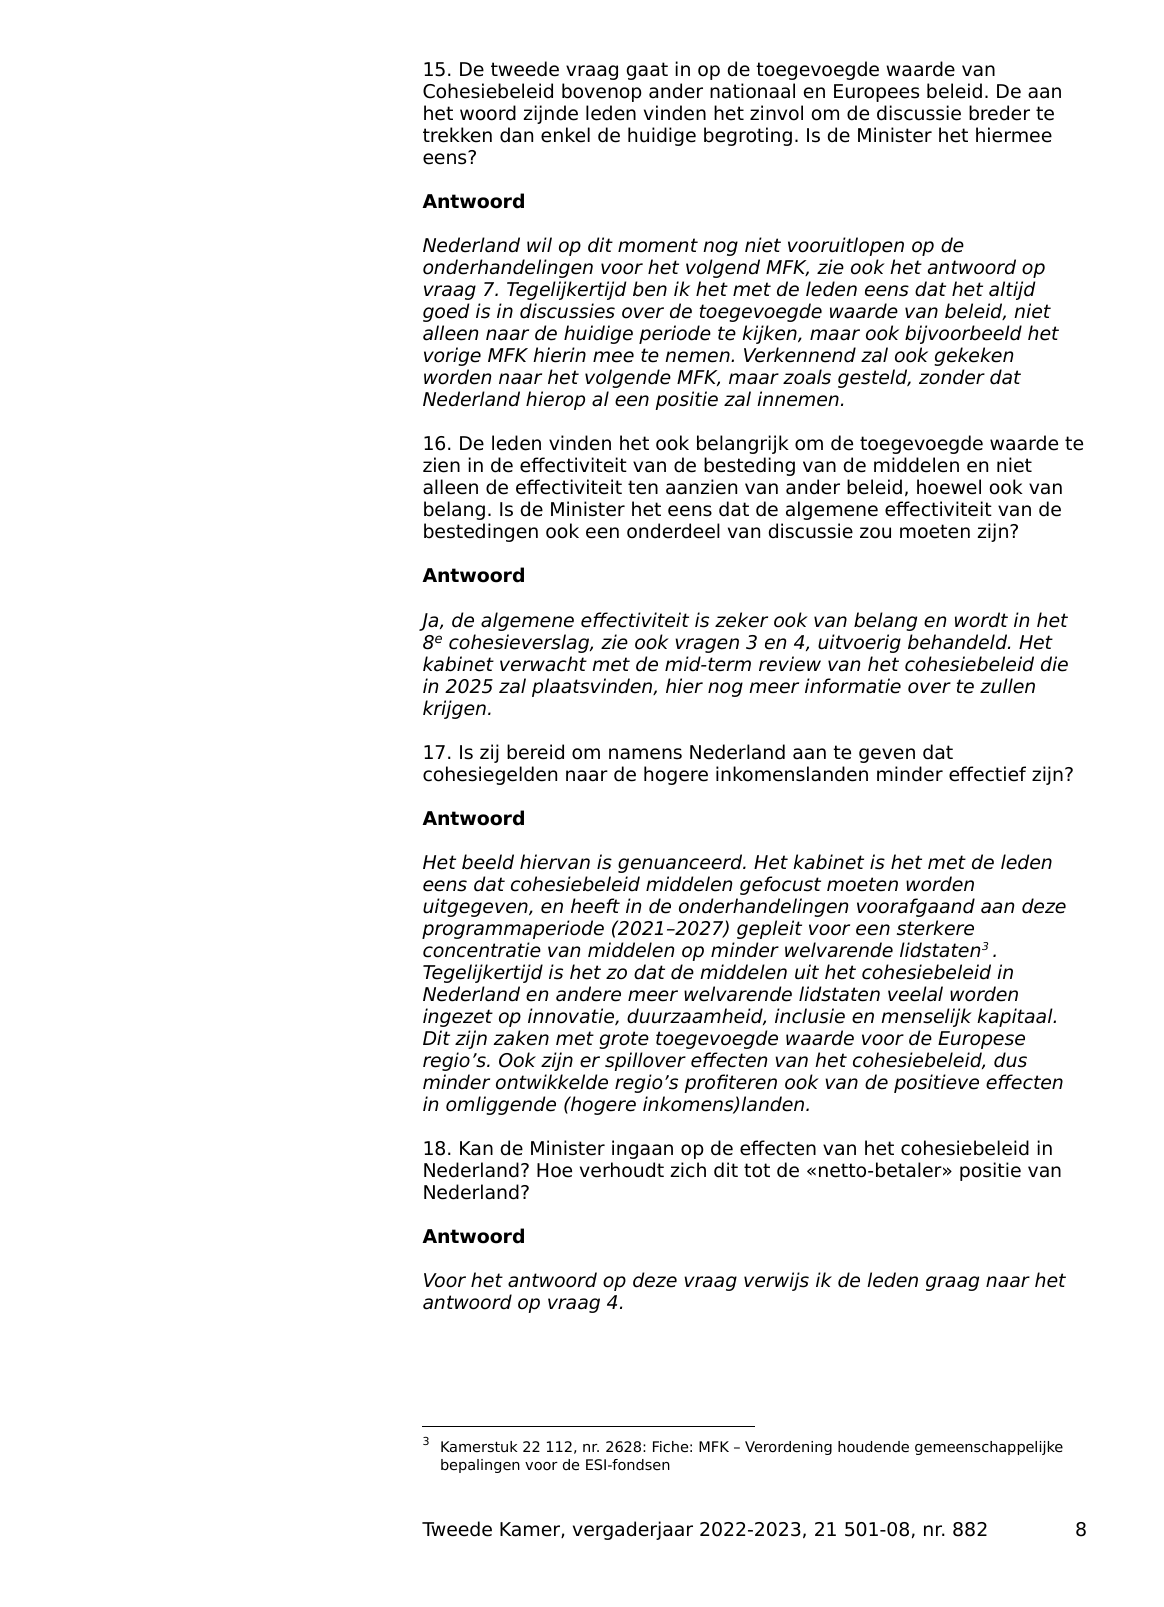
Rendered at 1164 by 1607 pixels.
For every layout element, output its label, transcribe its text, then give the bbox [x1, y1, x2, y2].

subtitle Antwoord [422, 1226, 1087, 1248]
text Nederland wil op dit moment nog niet vooruitlopen op de onderhandelingen voor het volgend MFK, zie ook het antwoord op vraag 7. Tegelijkertijd ben ik het met de leden eens dat het altijd goed is in discussies over de toegevoegde waarde van beleid, niet alleen naar de huidige periode te kijken, maar ook bijvoorbeeld het vorige MFK hierin mee te nemen. Verkennend zal ook gekeken worden naar het volgende MFK, maar zoals gesteld, zonder dat Nederland hierop al een positie zal innemen. [422, 235, 1087, 411]
subtitle Antwoord [422, 565, 1087, 587]
text Ja, de algemene effectiviteit is zeker ook van belang en wordt in het 8e cohesieverslag, zie ook vragen 3 en 4, uitvoerig behandeld. Het kabinet verwacht met de mid-term review van het cohesiebeleid die in 2025 zal plaatsvinden, hier nog meer informatie over te zullen krijgen. [422, 609, 1087, 719]
text 15. De tweede vraag gaat in op de toegevoegde waarde van Cohesiebeleid bovenop ander nationaal en Europees beleid. De aan het woord zijnde leden vinden het zinvol om de discussie breder te trekken dan enkel de huidige begroting. Is de Minister het hiermee eens? [422, 59, 1087, 169]
text 17. Is zij bereid om namens Nederland aan te geven dat cohesiegelden naar de hogere inkomenslanden minder effectief zijn? [422, 742, 1087, 786]
text Het beeld hiervan is genuanceerd. Het kabinet is het met de leden eens dat cohesiebeleid middelen gefocust moeten worden uitgegeven, en heeft in de onderhandelingen voorafgaand aan deze programmaperiode (2021–2027) gepleit voor een sterkere concentratie van middelen op minder welvarende lidstaten. Tegelijkertijd is het zo dat de middelen uit het cohesiebeleid in Nederland en andere meer welvarende lidstaten veelal worden ingezet op innovatie, duurzaamheid, inclusie en menselijk kapitaal. Dit zijn zaken met grote toegevoegde waarde voor de Europese regio’s. Ook zijn er spillover effecten van het cohesiebeleid, dus minder ontwikkelde regio’s profiteren ook van de positieve effecten in omliggende (hogere inkomens)landen. [422, 852, 1087, 1116]
subtitle Antwoord [422, 808, 1087, 830]
subtitle Antwoord [422, 191, 1087, 213]
text Voor het antwoord op deze vraag verwijs ik de leden graag naar het antwoord op vraag 4. [422, 1270, 1087, 1314]
text 18. Kan de Minister ingaan op de effecten van het cohesiebeleid in Nederland? Hoe verhoudt zich dit tot de «netto-betaler» positie van Nederland? [422, 1138, 1087, 1204]
text 16. De leden vinden het ook belangrijk om de toegevoegde waarde te zien in de effectiviteit van de besteding van de middelen en niet alleen de effectiviteit ten aanzien van ander beleid, hoewel ook van belang. Is de Minister het eens dat de algemene effectiviteit van de bestedingen ook een onderdeel van discussie zou moeten zijn? [422, 433, 1087, 543]
text Kamerstuk 22 112, nr. 2628: Fiche: MFK – Verordening houdende gemeenschappelijke bepalingen voor de ESI-fondsen [422, 1435, 1087, 1474]
